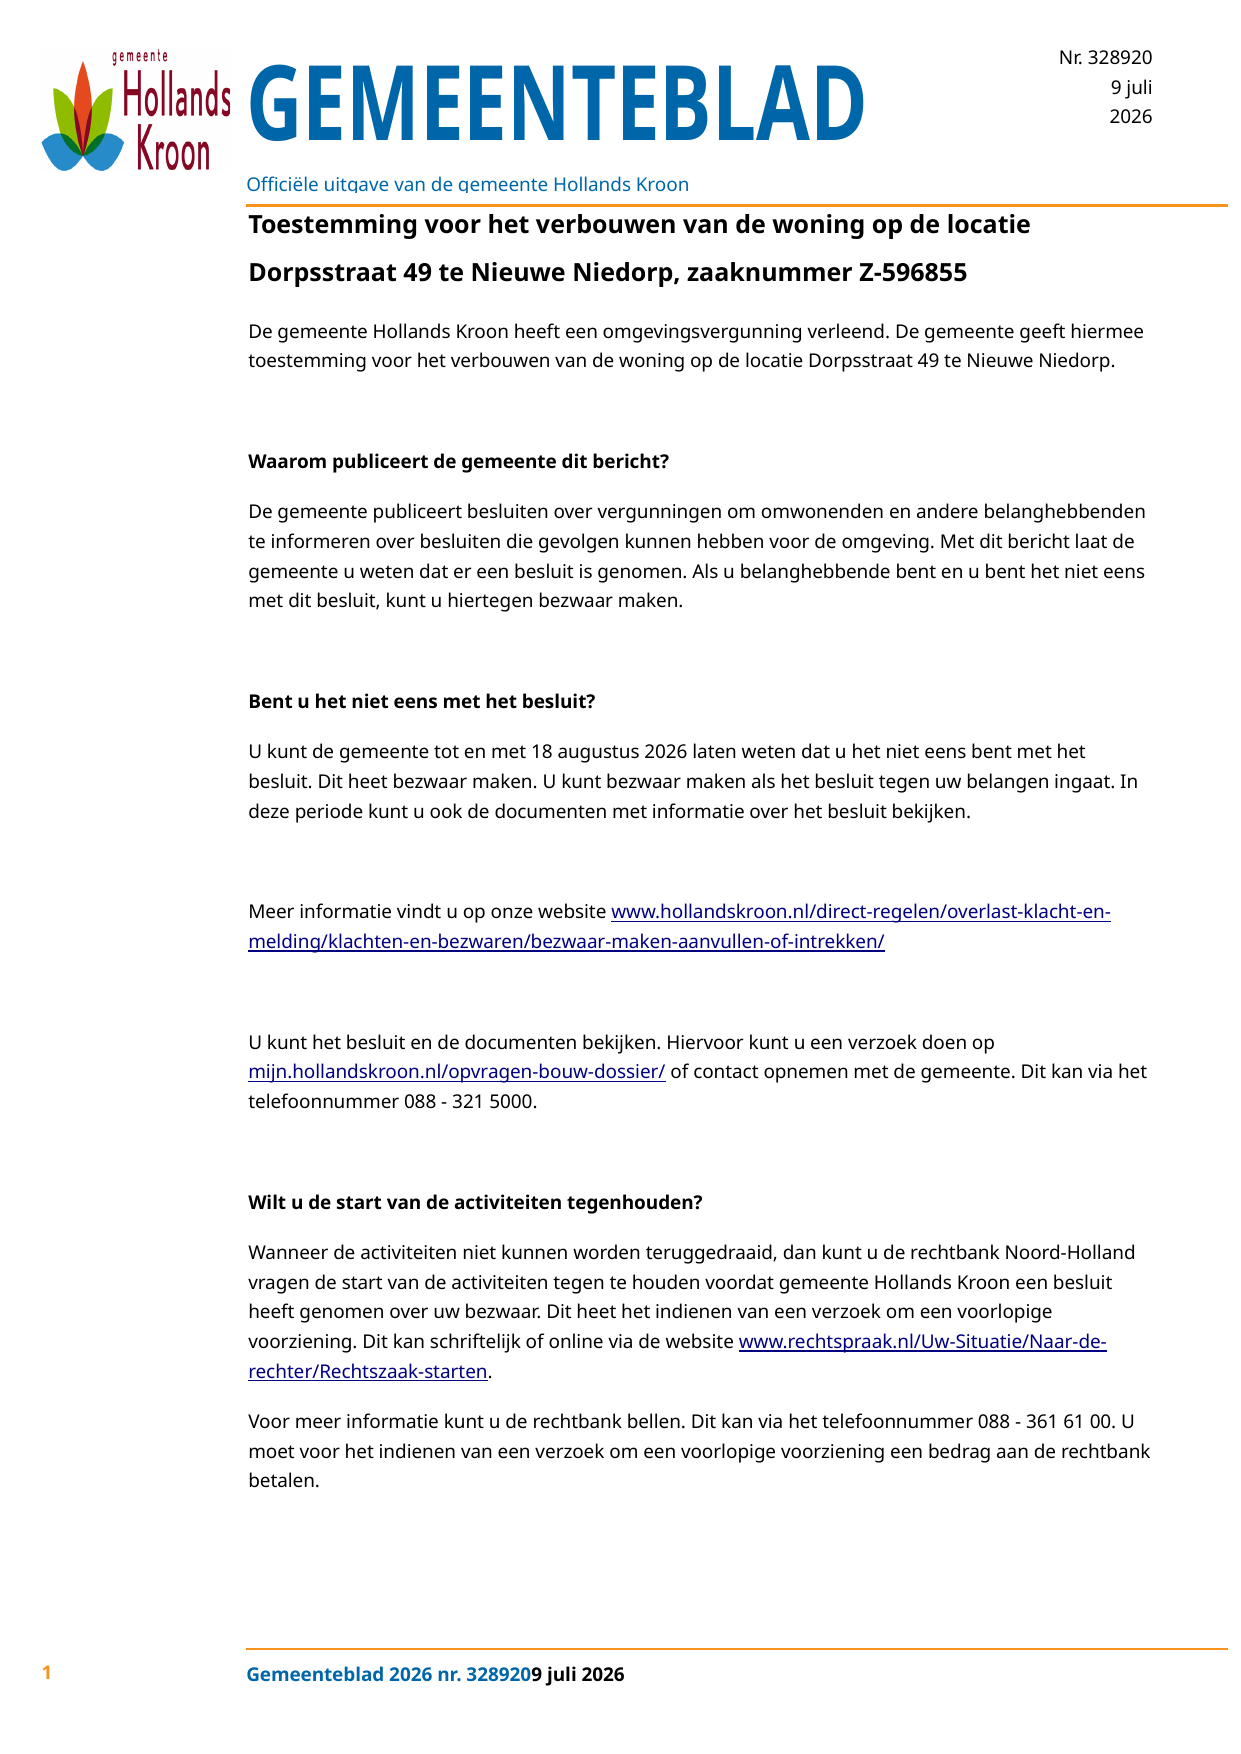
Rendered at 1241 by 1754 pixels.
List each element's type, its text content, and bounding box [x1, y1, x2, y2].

text Voor meer informatie kunt u de rechtbank bellen. Dit kan via het telefoonnummer 088 - 361 61 00. U moet voor het indienen van een verzoek om een voorlopige voorziening een bedrag aan de rechtbank betalen. [248, 1408, 1152, 1493]
text De gemeente publiceert besluiten over vergunningen om omwonenden en andere belanghebbenden te informeren over besluiten die gevolgen kunnen hebben voor de omgeving. Met dit bericht laat de gemeente u weten dat er een besluit is genomen. Als u belanghebbende bent en u bent het niet eens met dit besluit, kunt u hiertegen bezwaar maken. [248, 499, 1152, 613]
text Wilt u de start van de activiteiten tegenhouden? [248, 1189, 1152, 1215]
text Meer informatie vindt u op onze website www.hollandskroon.nl/direct-regelen/overlast-klacht-en-melding/klachten-en-bezwaren/bezwaar-maken-aanvullen-of-intrekken/ [248, 899, 1152, 954]
text U kunt het besluit en de documenten bekijken. Hiervoor kunt u een verzoek doen op mijn.hollandskroon.nl/opvragen-bouw-dossier/ of contact opnemen met de gemeente. Dit kan via het telefoonnummer 088 - 321 5000. [248, 1029, 1152, 1114]
text De gemeente Hollands Kroon heeft een omgevingsvergunning verleend. De gemeente geeft hiermee toestemming voor het verbouwen van de woning op de locatie Dorpsstraat 49 te Nieuwe Niedorp. [248, 318, 1152, 373]
text U kunt de gemeente tot en met 18 augustus 2026 laten weten dat u het niet eens bent met het besluit. Dit heet bezwaar maken. U kunt bezwaar maken als het besluit tegen uw belangen ingaat. In deze periode kunt u ook de documenten met informatie over het besluit bekijken. [248, 739, 1152, 824]
text Toestemming voor het verbouwen van de woning op de locatie Dorpsstraat 49 te Nieuwe Niedorp, zaaknummer Z-596855 [248, 207, 1152, 288]
text Bent u het niet eens met het besluit? [248, 688, 1152, 714]
text Waarom publiceert de gemeente dit bericht? [248, 448, 1152, 474]
text Wanneer de activiteiten niet kunnen worden teruggedraaid, dan kunt u de rechtbank Noord-Holland vragen de start van de activiteiten tegen te houden voordat gemeente Hollands Kroon een besluit heeft genomen over uw bezwaar. Dit heet het indienen van een verzoek om een voorlopige voorziening. Dit kan schriftelijk of online via de website www.rechtspraak.nl/Uw-Situatie/Naar-de-rechter/Rechtszaak-starten. [248, 1239, 1152, 1384]
picture [41, 47, 231, 172]
